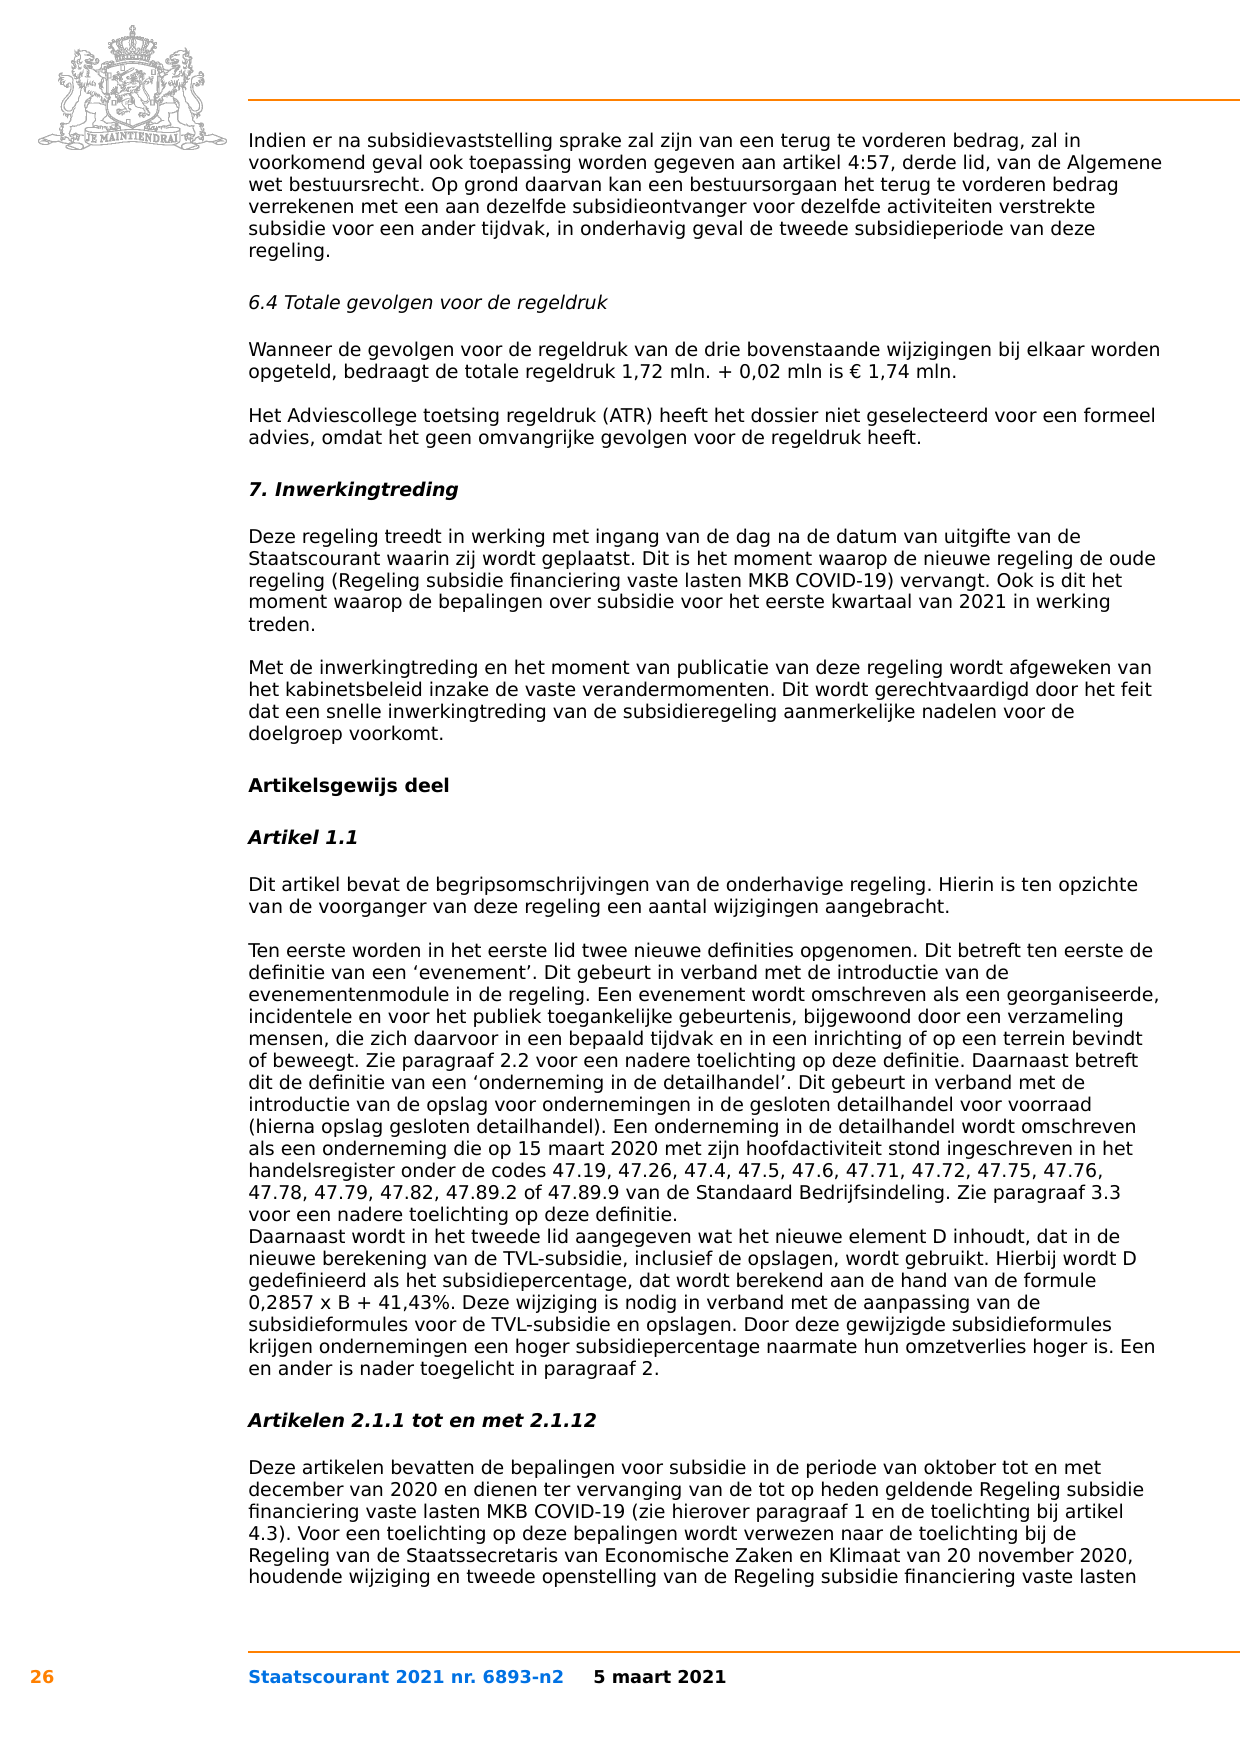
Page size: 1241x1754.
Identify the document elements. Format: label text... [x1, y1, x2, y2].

subtitle 7. Inwerkingtreding [248, 478, 1163, 501]
picture [38, 25, 227, 150]
text Het Adviescollege toetsing regeldruk (ATR) heeft het dossier niet geselecteerd voor een formeel advies, omdat het geen omvangrijke gevolgen voor de regeldruk heeft. [248, 404, 1163, 448]
subtitle Artikelen 2.1.1 tot en met 2.1.12 [248, 1409, 1163, 1432]
text Wanneer de gevolgen voor de regeldruk van de drie bovenstaande wijzigingen bij elkaar worden opgeteld, bedraagt de totale regeldruk 1,72 mln. + 0,02 mln is € 1,74 mln. [248, 339, 1163, 383]
text Indien er na subsidievaststelling sprake zal zijn van een terug te vorderen bedrag, zal in voorkomend geval ook toepassing worden gegeven aan artikel 4:57, derde lid, van de Algemene wet bestuursrecht. Op grond daarvan kan een bestuursorgaan het terug te vorderen bedrag verrekenen met een aan dezelfde subsidieontvanger voor dezelfde activiteiten verstrekte subsidie voor een ander tijdvak, in onderhavig geval de tweede subsidieperiode van deze regeling. [248, 130, 1163, 262]
subtitle Artikel 1.1 [248, 827, 1163, 849]
text Daarnaast wordt in het tweede lid aangegeven wat het nieuwe element D inhoudt, dat in de nieuwe berekening van de TVL-subsidie, inclusief de opslagen, wordt gebruikt. Hierbij wordt D gedefinieerd als het subsidiepercentage, dat wordt berekend aan de hand van de formule 0,2857 x B + 41,43%. Deze wijziging is nodig in verband met de aanpassing van de subsidieformules voor de TVL-subsidie en opslagen. Door deze gewijzigde subsidieformules krijgen ondernemingen een hoger subsidiepercentage naarmate hun omzetverlies hoger is. Een en ander is nader toegelicht in paragraaf 2. [248, 1226, 1163, 1379]
text Dit artikel bevat de begripsomschrijvingen van de onderhavige regeling. Hierin is ten opzichte van de voorganger van deze regeling een aantal wijzigingen aangebracht. [248, 874, 1163, 918]
text Deze regeling treedt in werking met ingang van de dag na de datum van uitgifte van de Staatscourant waarin zij wordt geplaatst. Dit is het moment waarop de nieuwe regeling de oude regeling (Regeling subsidie financiering vaste lasten MKB COVID-19) vervangt. Ook is dit het moment waarop de bepalingen over subsidie voor het eerste kwartaal van 2021 in werking treden. [248, 526, 1163, 635]
text Met de inwerkingtreding en het moment van publicatie van deze regeling wordt afgeweken van het kabinetsbeleid inzake de vaste verandermomenten. Dit wordt gerechtvaardigd door het feit dat een snelle inwerkingtreding van de subsidieregeling aanmerkelijke nadelen voor de doelgroep voorkomt. [248, 657, 1163, 745]
subtitle 6.4 Totale gevolgen voor de regeldruk [248, 292, 1163, 314]
text Deze artikelen bevatten de bepalingen voor subsidie in de periode van oktober tot en met december van 2020 en dienen ter vervanging van de tot op heden geldende Regeling subsidie financiering vaste lasten MKB COVID-19 (zie hierover paragraaf 1 en de toelichting bij artikel 4.3). Voor een toelichting op deze bepalingen wordt verwezen naar de toelichting bij de Regeling van de Staatssecretaris van Economische Zaken en Klimaat van 20 november 2020, houdende wijziging en tweede openstelling van de Regeling subsidie financiering vaste lasten [248, 1457, 1163, 1588]
subtitle Artikelsgewijs deel [248, 775, 1163, 797]
text Ten eerste worden in het eerste lid twee nieuwe definities opgenomen. Dit betreft ten eerste de definitie van een ‘evenement’. Dit gebeurt in verband met de introductie van de evenementenmodule in de regeling. Een evenement wordt omschreven als een georganiseerde, incidentele en voor het publiek toegankelijke gebeurtenis, bijgewoond door een verzameling mensen, die zich daarvoor in een bepaald tijdvak en in een inrichting of op een terrein bevindt of beweegt. Zie paragraaf 2.2 voor een nadere toelichting op deze definitie. Daarnaast betreft dit de definitie van een ‘onderneming in de detailhandel’. Dit gebeurt in verband met de introductie van de opslag voor ondernemingen in de gesloten detailhandel voor voorraad (hierna opslag gesloten detailhandel). Een onderneming in de detailhandel wordt omschreven als een onderneming die op 15 maart 2020 met zijn hoofdactiviteit stond ingeschreven in het handelsregister onder de codes 47.19, 47.26, 47.4, 47.5, 47.6, 47.71, 47.72, 47.75, 47.76, 47.78, 47.79, 47.82, 47.89.2 of 47.89.9 van de Standaard Bedrijfsindeling. Zie paragraaf 3.3 voor een nadere toelichting op deze definitie. [248, 940, 1163, 1226]
